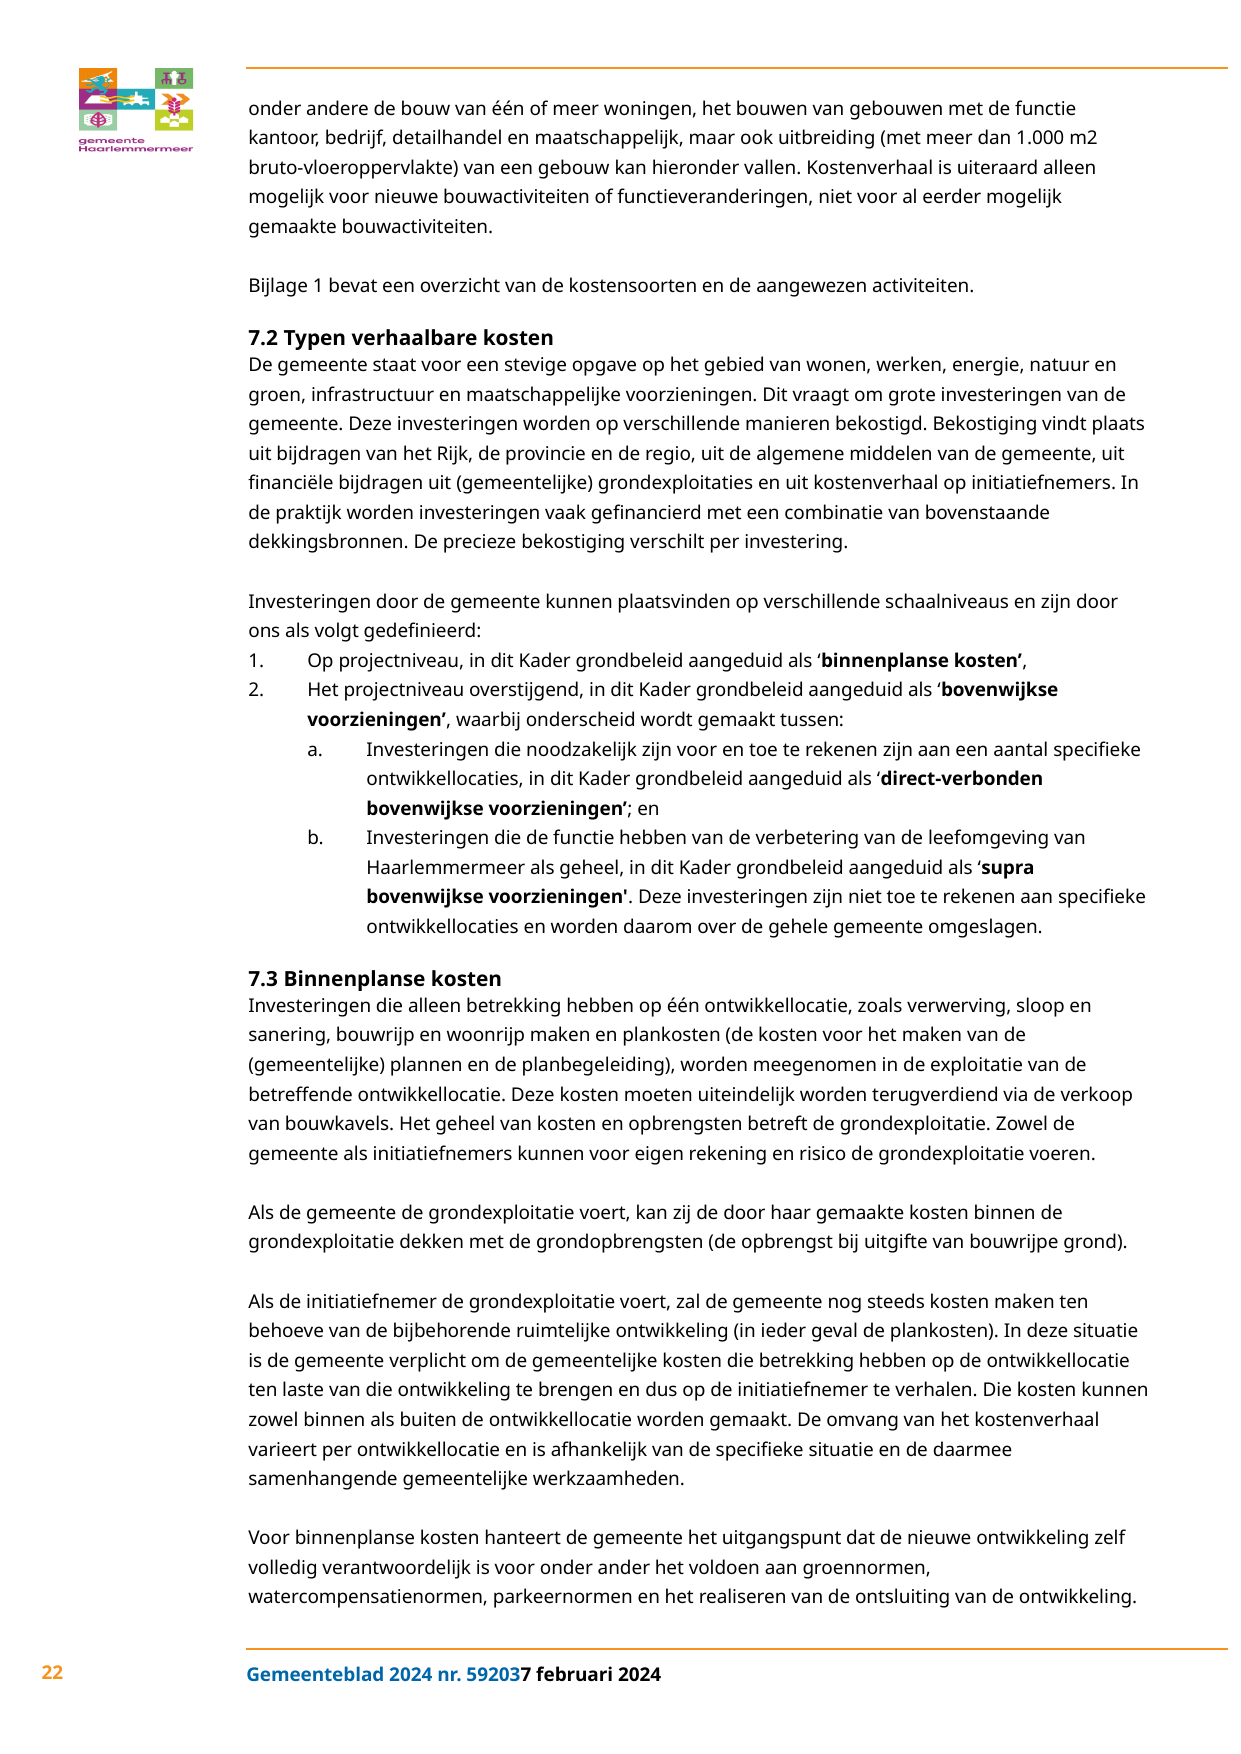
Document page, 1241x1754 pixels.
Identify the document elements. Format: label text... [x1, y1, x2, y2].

text 7.2 Typen verhaalbare kosten [248, 323, 1152, 351]
text Investeringen door de gemeente kunnen plaatsvinden op verschillende schaalniveaus en zijn door ons als volgt gedefinieerd: [248, 588, 1152, 643]
text Investeringen die alleen betrekking hebben op één ontwikkellocatie, zoals verwerving, sloop en sanering, bouwrijp en woonrijp maken en plankosten (de kosten voor het maken van de (gemeentelijke) plannen en de planbegeleiding), worden meegenomen in de exploitatie van de betreffende ontwikkellocatie. Deze kosten moeten uiteindelijk worden terugverdiend via de verkoop van bouwkavels. Het geheel van kosten en opbrengsten betreft de grondexploitatie. Zowel de gemeente als initiatiefnemers kunnen voor eigen rekening en risico de grondexploitatie voeren. [248, 992, 1152, 1166]
list Op projectniveau, in dit Kader grondbeleid aangeduid als ‘binnenplanse kosten’, [248, 647, 1152, 673]
text Bijlage 1 bevat een overzicht van de kostensoorten en de aangewezen activiteiten. [248, 272, 1152, 298]
list Investeringen die de functie hebben van de verbetering van de leefomgeving van Haarlemmermeer als geheel, in dit Kader grondbeleid aangeduid als ‘supra bovenwijkse voorzieningen'. Deze investeringen zijn niet toe te rekenen aan specifieke ontwikkellocaties en worden daarom over de gehele gemeente omgeslagen. [307, 824, 1152, 939]
list Het projectniveau overstijgend, in dit Kader grondbeleid aangeduid als ‘bovenwijkse voorzieningen’, waarbij onderscheid wordt gemaakt tussen: [248, 677, 1152, 732]
text onder andere de bouw van één of meer woningen, het bouwen van gebouwen met de functie kantoor, bedrijf, detailhandel en maatschappelijk, maar ook uitbreiding (met meer dan 1.000 m2 bruto-vloeroppervlakte) van een gebouw kan hieronder vallen. Kostenverhaal is uiteraard alleen mogelijk voor nieuwe bouwactiviteiten of functieveranderingen, niet voor al eerder mogelijk gemaakte bouwactiviteiten. [248, 95, 1152, 239]
text Als de gemeente de grondexploitatie voert, kan zij de door haar gemaakte kosten binnen de grondexploitatie dekken met de grondopbrengsten (de opbrengst bij uitgifte van bouwrijpe grond). [248, 1199, 1152, 1254]
picture [41, 47, 231, 172]
text Als de initiatiefnemer de grondexploitatie voert, zal de gemeente nog steeds kosten maken ten behoeve van de bijbehorende ruimtelijke ontwikkeling (in ieder geval de plankosten). In deze situatie is de gemeente verplicht om de gemeentelijke kosten die betrekking hebben op de ontwikkellocatie ten laste van die ontwikkeling te brengen en dus op de initiatiefnemer te verhalen. Die kosten kunnen zowel binnen als buiten de ontwikkellocatie worden gemaakt. De omvang van het kostenverhaal varieert per ontwikkellocatie en is afhankelijk van de specifieke situatie en de daarmee samenhangende gemeentelijke werkzaamheden. [248, 1288, 1152, 1491]
text De gemeente staat voor een stevige opgave op het gebied van wonen, werken, energie, natuur en groen, infrastructuur en maatschappelijke voorzieningen. Dit vraagt om grote investeringen van de gemeente. Deze investeringen worden op verschillende manieren bekostigd. Bekostiging vindt plaats uit bijdragen van het Rijk, de provincie en de regio, uit de algemene middelen van de gemeente, uit financiële bijdragen uit (gemeentelijke) grondexploitaties en uit kostenverhaal op initiatiefnemers. In de praktijk worden investeringen vaak gefinancierd met een combinatie van bovenstaande dekkingsbronnen. De precieze bekostiging verschilt per investering. [248, 351, 1152, 554]
text 7.3 Binnenplanse kosten [248, 964, 1152, 992]
list Investeringen die noodzakelijk zijn voor en toe te rekenen zijn aan een aantal specifieke ontwikkellocaties, in dit Kader grondbeleid aangeduid als ‘direct-verbonden bovenwijkse voorzieningen’; en [307, 736, 1152, 821]
text Voor binnenplanse kosten hanteert de gemeente het uitgangspunt dat de nieuwe ontwikkeling zelf volledig verantwoordelijk is voor onder ander het voldoen aan groennormen, watercompensatienormen, parkeernormen en het realiseren van de ontsluiting van de ontwikkeling. [248, 1524, 1152, 1609]
